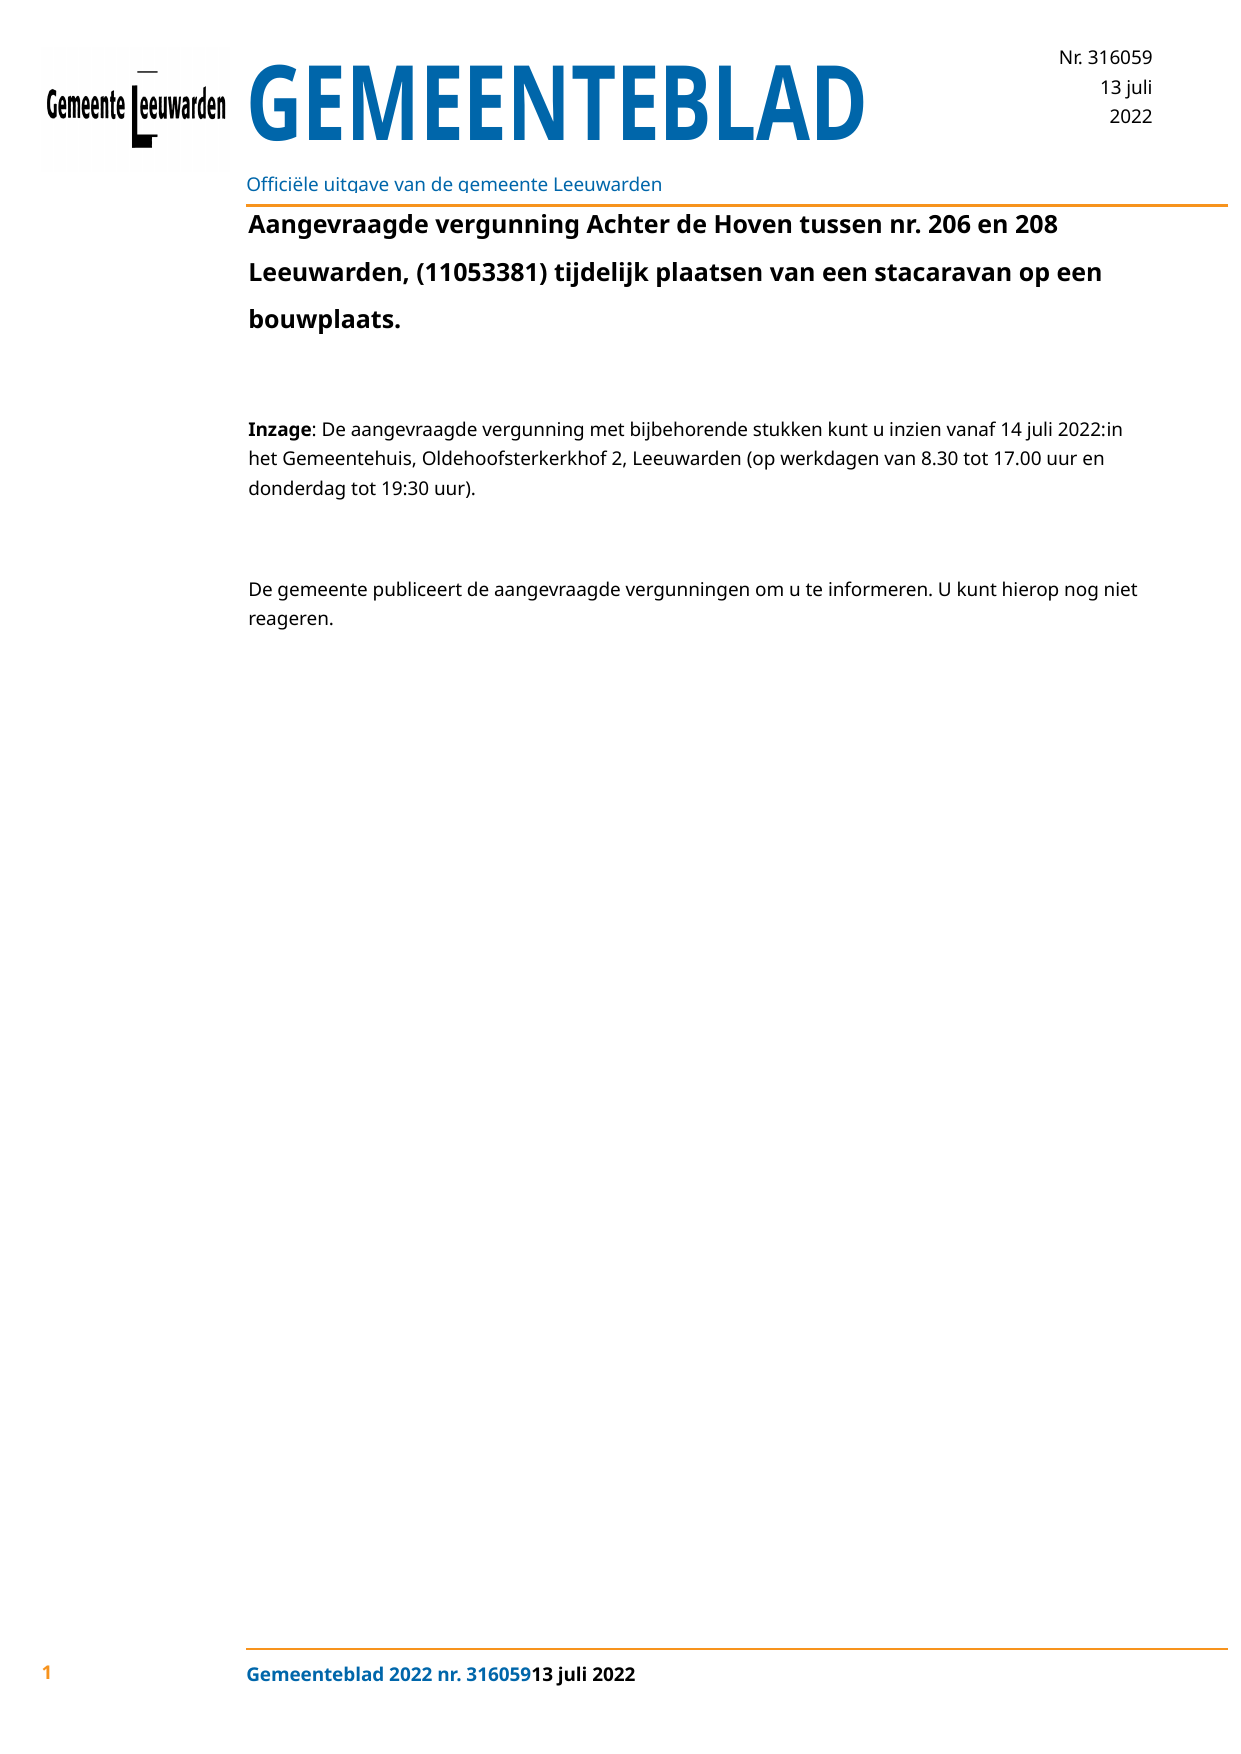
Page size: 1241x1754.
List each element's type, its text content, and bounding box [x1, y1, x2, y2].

text Inzage: De aangevraagde vergunning met bijbehorende stukken kunt u inzien vanaf 14 juli 2022:in het Gemeentehuis, Oldehoofsterkerkhof 2, Leeuwarden (op werkdagen van 8.30 tot 17.00 uur en donderdag tot 19:30 uur). [248, 416, 1152, 501]
picture [41, 47, 231, 172]
text De gemeente publiceert de aangevraagde vergunningen om u te informeren. U kunt hierop nog niet reageren. [248, 576, 1152, 631]
text Aangevraagde vergunning Achter de Hoven tussen nr. 206 en 208 Leeuwarden, (11053381) tijdelijk plaatsen van een stacaravan op een bouwplaats. [248, 207, 1152, 336]
